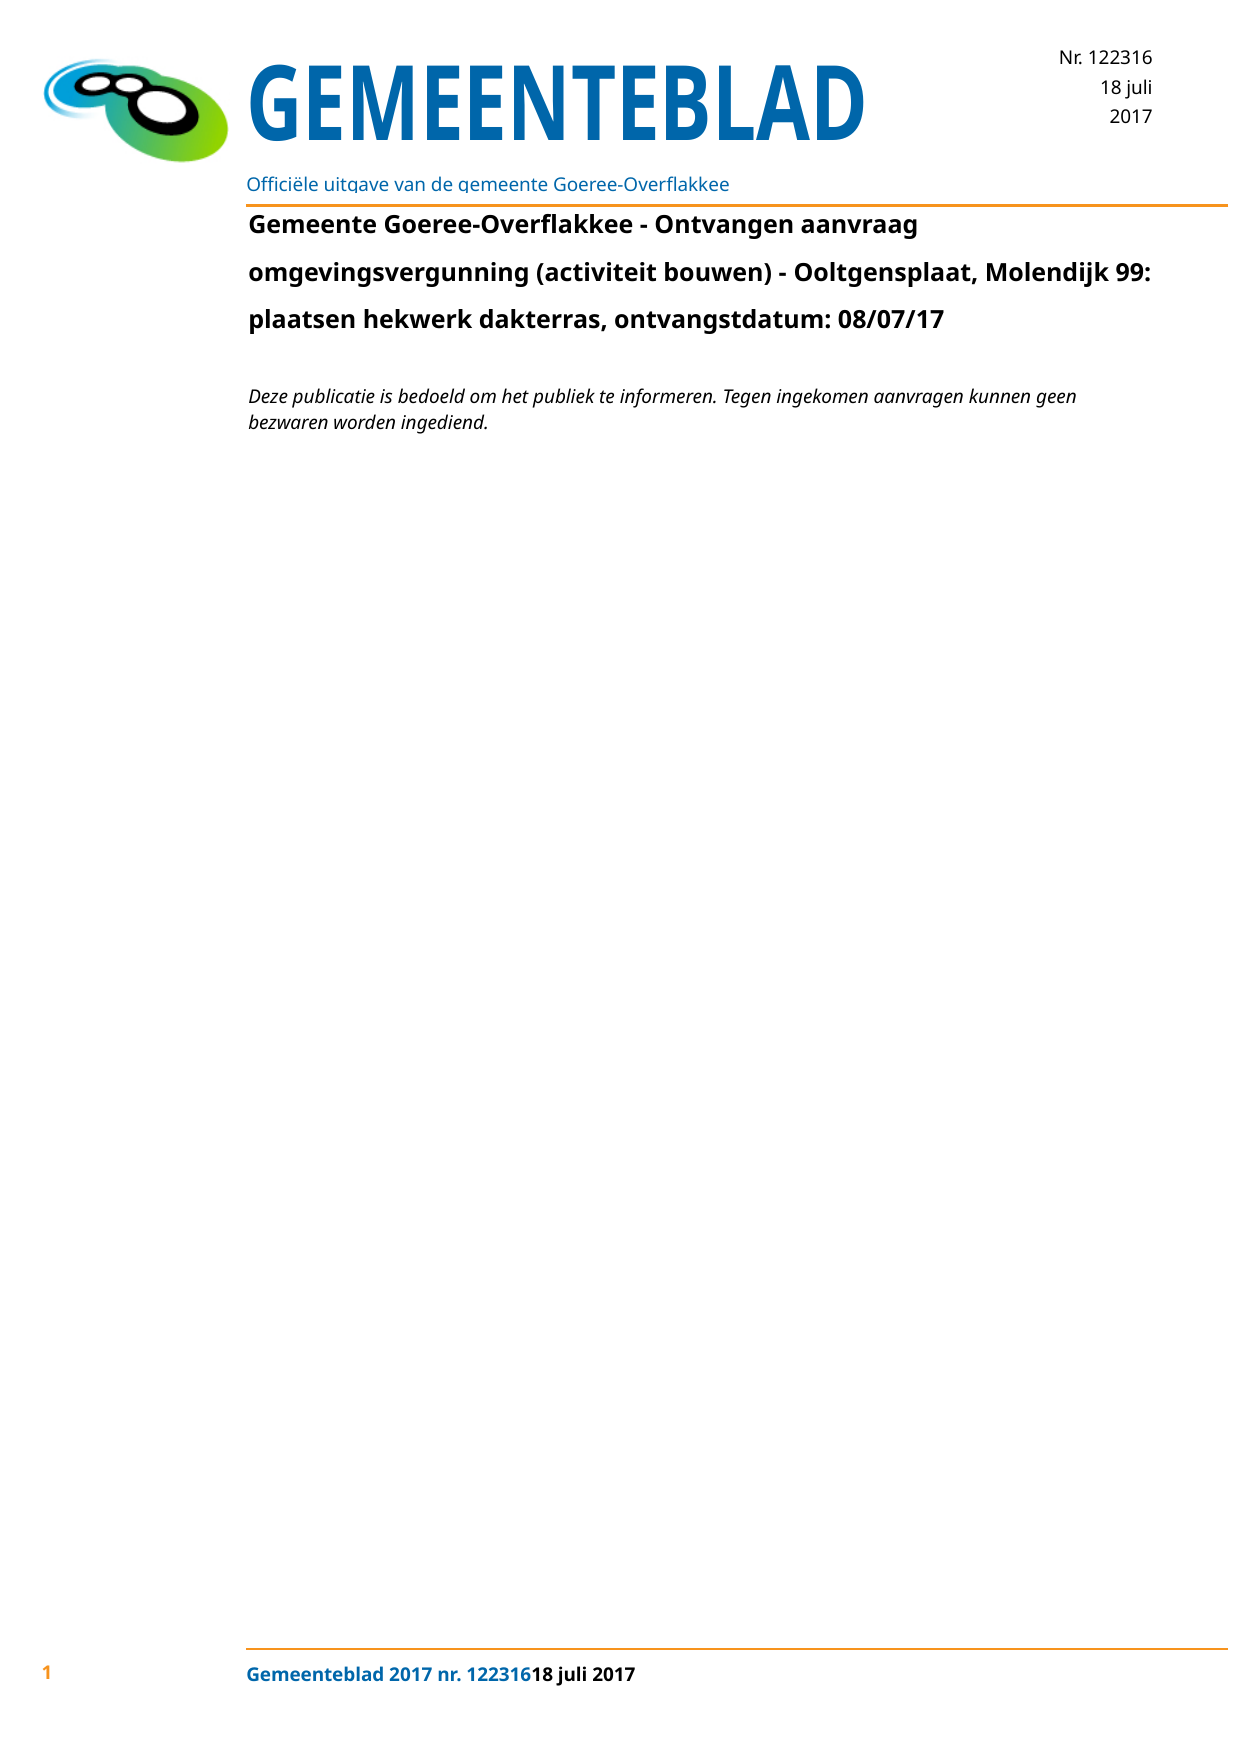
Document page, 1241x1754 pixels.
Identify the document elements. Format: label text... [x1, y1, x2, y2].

picture [41, 47, 231, 172]
text Deze publicatie is bedoeld om het publiek te informeren. Tegen ingekomen aanvragen kunnen geen bezwaren worden ingediend. [248, 384, 1152, 435]
text Gemeente Goeree-Overflakkee - Ontvangen aanvraag omgevingsvergunning (activiteit bouwen) - Ooltgensplaat, Molendijk 99: plaatsen hekwerk dakterras, ontvangstdatum: 08/07/17 [248, 207, 1152, 336]
